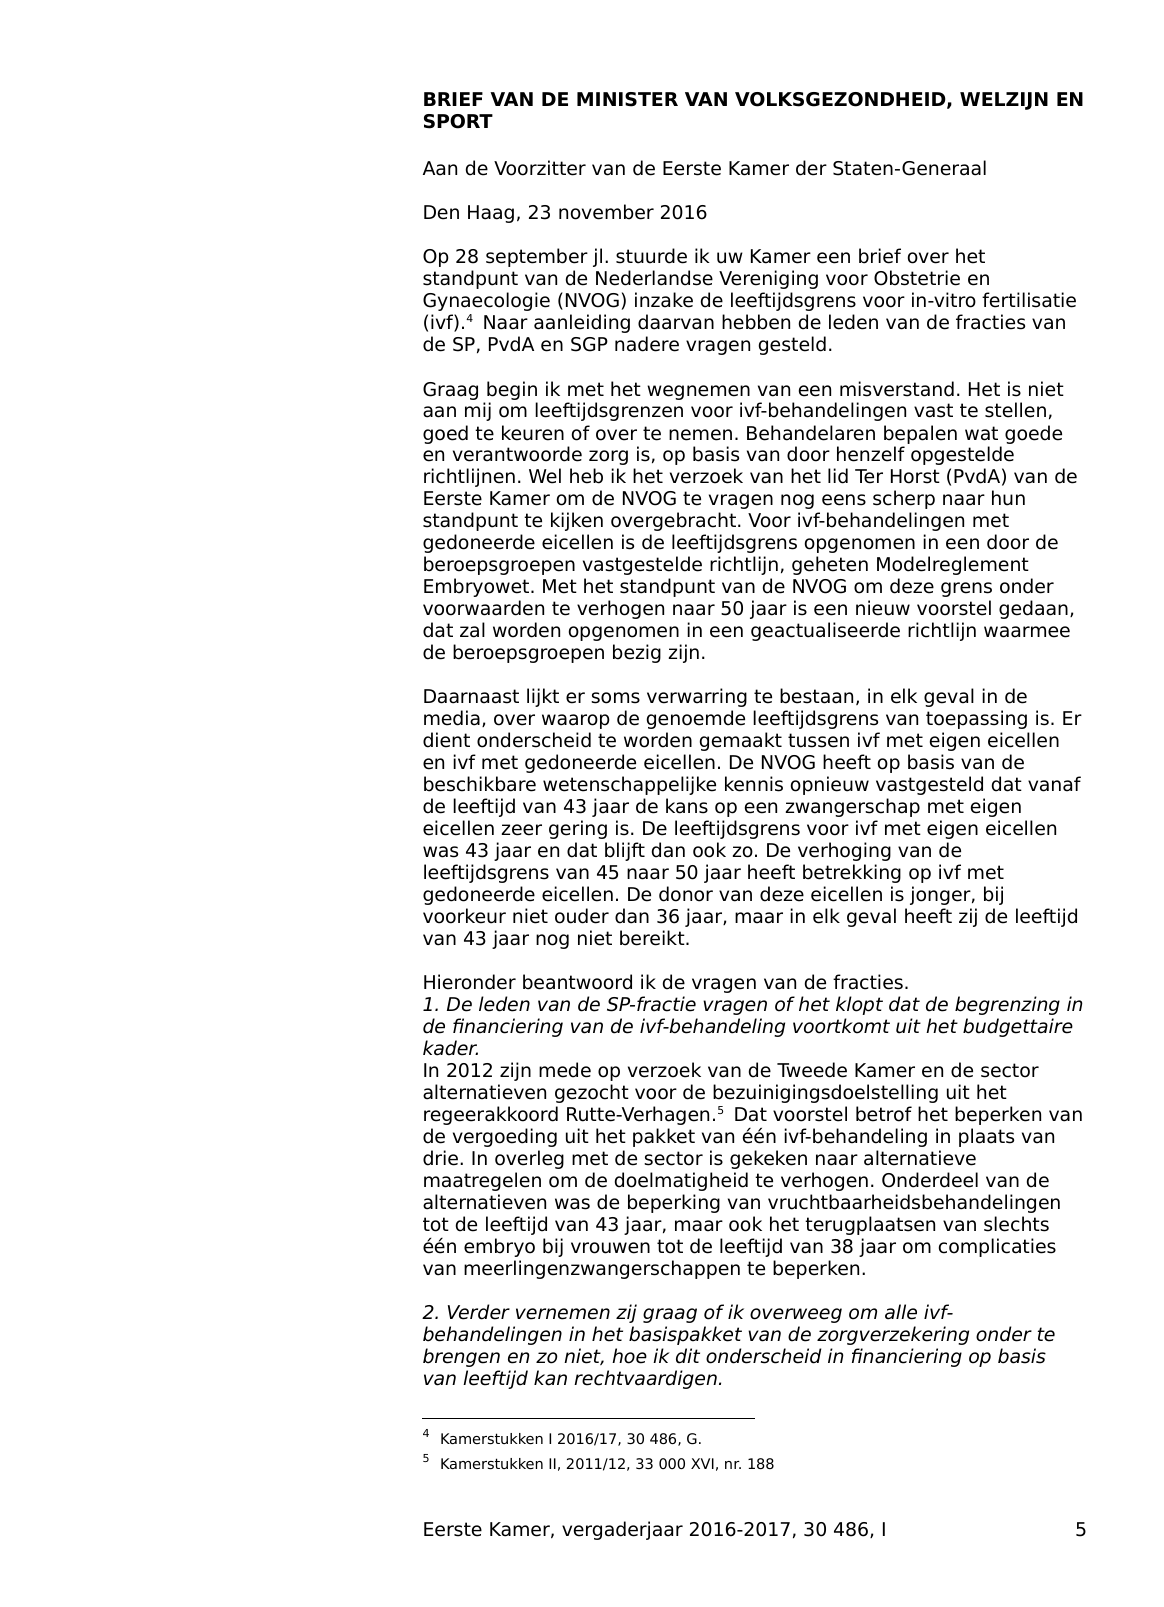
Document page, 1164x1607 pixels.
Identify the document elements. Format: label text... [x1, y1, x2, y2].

subtitle BRIEF VAN DE MINISTER VAN VOLKSGEZONDHEID, WELZIJN EN SPORT [422, 89, 1087, 133]
text In 2012 zijn mede op verzoek van de Tweede Kamer en de sector alternatieven gezocht voor de bezuinigingsdoelstelling uit het regeerakkoord Rutte-Verhagen. Dat voorstel betrof het beperken van de vergoeding uit het pakket van één ivf-behandeling in plaats van drie. In overleg met de sector is gekeken naar alternatieve maatregelen om de doelmatigheid te verhogen. Onderdeel van de alternatieven was de beperking van vruchtbaarheidsbehandelingen tot de leeftijd van 43 jaar, maar ook het terugplaatsen van slechts één embryo bij vrouwen tot de leeftijd van 38 jaar om complicaties van meerlingenzwangerschappen te beperken. [422, 1060, 1087, 1280]
text Aan de Voorzitter van de Eerste Kamer der Staten-Generaal [422, 158, 1087, 180]
text Daarnaast lijkt er soms verwarring te bestaan, in elk geval in de media, over waarop de genoemde leeftijdsgrens van toepassing is. Er dient onderscheid te worden gemaakt tussen ivf met eigen eicellen en ivf met gedoneerde eicellen. De NVOG heeft op basis van de beschikbare wetenschappelijke kennis opnieuw vastgesteld dat vanaf de leeftijd van 43 jaar de kans op een zwangerschap met eigen eicellen zeer gering is. De leeftijdsgrens voor ivf met eigen eicellen was 43 jaar en dat blijft dan ook zo. De verhoging van de leeftijdsgrens van 45 naar 50 jaar heeft betrekking op ivf met gedoneerde eicellen. De donor van deze eicellen is jonger, bij voorkeur niet ouder dan 36 jaar, maar in elk geval heeft zij de leeftijd van 43 jaar nog niet bereikt. [422, 686, 1087, 950]
text Graag begin ik met het wegnemen van een misverstand. Het is niet aan mij om leeftijdsgrenzen voor ivf-behandelingen vast te stellen, goed te keuren of over te nemen. Behandelaren bepalen wat goede en verantwoorde zorg is, op basis van door henzelf opgestelde richtlijnen. Wel heb ik het verzoek van het lid Ter Horst (PvdA) van de Eerste Kamer om de NVOG te vragen nog eens scherp naar hun standpunt te kijken overgebracht. Voor ivf-behandelingen met gedoneerde eicellen is de leeftijdsgrens opgenomen in een door de beroepsgroepen vastgestelde richtlijn, geheten Modelreglement Embryowet. Met het standpunt van de NVOG om deze grens onder voorwaarden te verhogen naar 50 jaar is een nieuw voorstel gedaan, dat zal worden opgenomen in een geactualiseerde richtlijn waarmee de beroepsgroepen bezig zijn. [422, 378, 1087, 664]
text 1. De leden van de SP-fractie vragen of het klopt dat de begrenzing in de financiering van de ivf-behandeling voortkomt uit het budgettaire kader. [422, 994, 1087, 1060]
text Hieronder beantwoord ik de vragen van de fracties. [422, 972, 1087, 994]
text Kamerstukken I 2016/17, 30 486, G. [422, 1427, 1087, 1449]
text Kamerstukken II, 2011/12, 33 000 XVI, nr. 188 [422, 1452, 1087, 1474]
text Op 28 september jl. stuurde ik uw Kamer een brief over het standpunt van de Nederlandse Vereniging voor Obstetrie en Gynaecologie (NVOG) inzake de leeftijdsgrens voor in-vitro fertilisatie (ivf). Naar aanleiding daarvan hebben de leden van de fracties van de SP, PvdA en SGP nadere vragen gesteld. [422, 246, 1087, 356]
text Den Haag, 23 november 2016 [422, 202, 1087, 224]
text 2. Verder vernemen zij graag of ik overweeg om alle ivf-behandelingen in het basispakket van de zorgverzekering onder te brengen en zo niet, hoe ik dit onderscheid in financiering op basis van leeftijd kan rechtvaardigen. [422, 1302, 1087, 1390]
